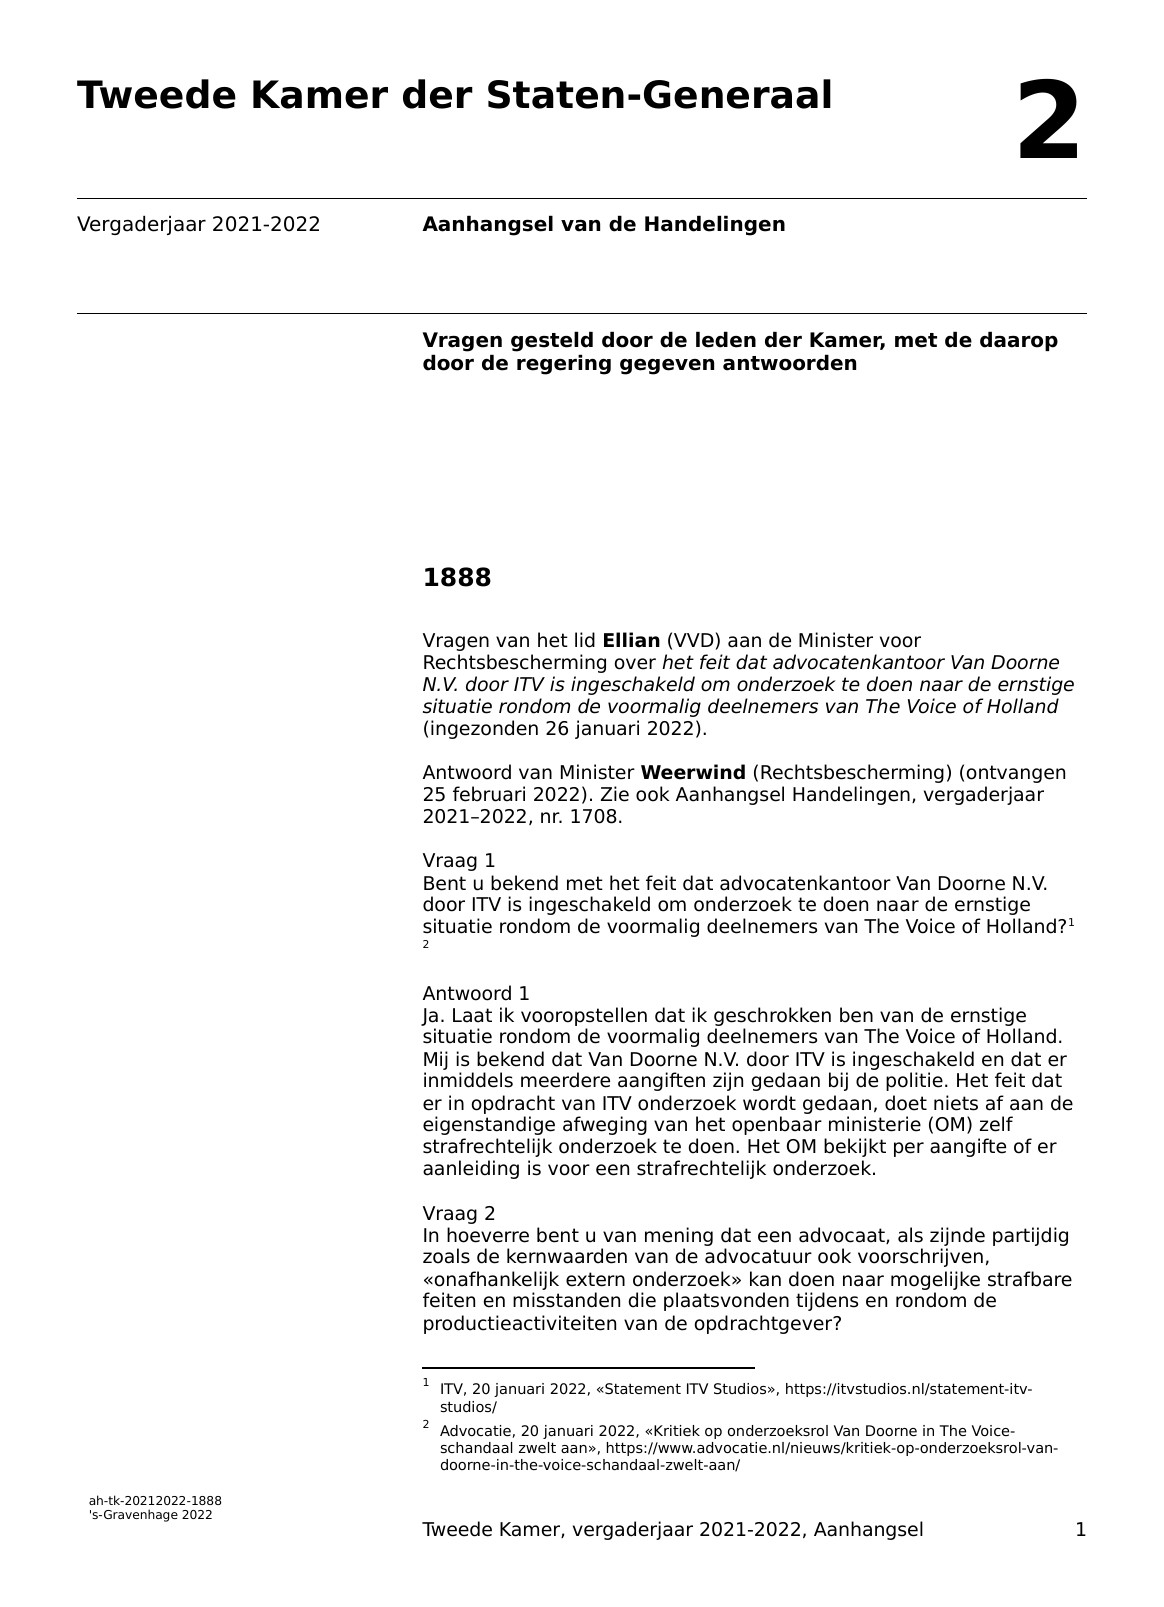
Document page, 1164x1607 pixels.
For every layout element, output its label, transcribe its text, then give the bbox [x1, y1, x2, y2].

text Ja. Laat ik vooropstellen dat ik geschrokken ben van de ernstige situatie rondom de voormalig deelnemers van The Voice of Holland. Mij is bekend dat Van Doorne N.V. door ITV is ingeschakeld en dat er inmiddels meerdere aangiften zijn gedaan bij de politie. Het feit dat er in opdracht van ITV onderzoek wordt gedaan, doet niets af aan de eigenstandige afweging van het openbaar ministerie (OM) zelf strafrechtelijk onderzoek te doen. Het OM bekijkt per aangifte of er aanleiding is voor een strafrechtelijk onderzoek. [422, 1004, 1087, 1180]
text Vraag 1 [422, 850, 1087, 872]
table_cell Vergaderjaar 2021-2022 [77, 199, 422, 313]
text Vragen van het lid Ellian (VVD) aan de Minister voor Rechtsbescherming over het feit dat advocatenkantoor Van Doorne N.V. door ITV is ingeschakeld om onderzoek te doen naar de ernstige situatie rondom de voormalig deelnemers van The Voice of Holland (ingezonden 26 januari 2022). [422, 630, 1087, 740]
text Advocatie, 20 januari 2022, «Kritiek op onderzoeksrol Van Doorne in The Voice-schandaal zwelt aan», https://www.advocatie.nl/nieuws/kritiek-op-onderzoeksrol-van-doorne-in-the-voice-schandaal-zwelt-aan/ [422, 1418, 1087, 1474]
text Antwoord van Minister Weerwind (Rechtsbescherming) (ontvangen 25 februari 2022). Zie ook Aanhangsel Handelingen, vergaderjaar 2021–2022, nr. 1708. [422, 762, 1087, 828]
text ITV, 20 januari 2022, «Statement ITV Studios», https://itvstudios.nl/statement-itv-studios/ [422, 1377, 1087, 1416]
table_header 2 [886, 59, 1087, 198]
text ah-tk-20212022-1888 [88, 1494, 323, 1508]
text Vraag 2 [422, 1202, 1087, 1224]
table_cell Aanhangsel van de Handelingen [422, 199, 1087, 313]
text Antwoord 1 [422, 982, 1087, 1004]
text Bent u bekend met het feit dat advocatenkantoor Van Doorne N.V. door ITV is ingeschakeld om onderzoek te doen naar de ernstige situatie rondom de voormalig deelnemers van The Voice of Holland? [422, 872, 1087, 960]
text 1888 [422, 563, 1087, 592]
text In hoeverre bent u van mening dat een advocaat, als zijnde partijdig zoals de kernwaarden van de advocatuur ook voorschrijven, «onafhankelijk extern onderzoek» kan doen naar mogelijke strafbare feiten en misstanden die plaatsvonden tijdens en rondom de productieactiviteiten van de opdrachtgever? [422, 1224, 1087, 1334]
text 's-Gravenhage 2022 [88, 1508, 323, 1522]
table_header Tweede Kamer der Staten-Generaal [77, 59, 886, 198]
table_cell [77, 314, 422, 375]
table_cell Vragen gesteld door de leden der Kamer, met de daarop door de regering gegeven antwoorden [422, 314, 1087, 375]
